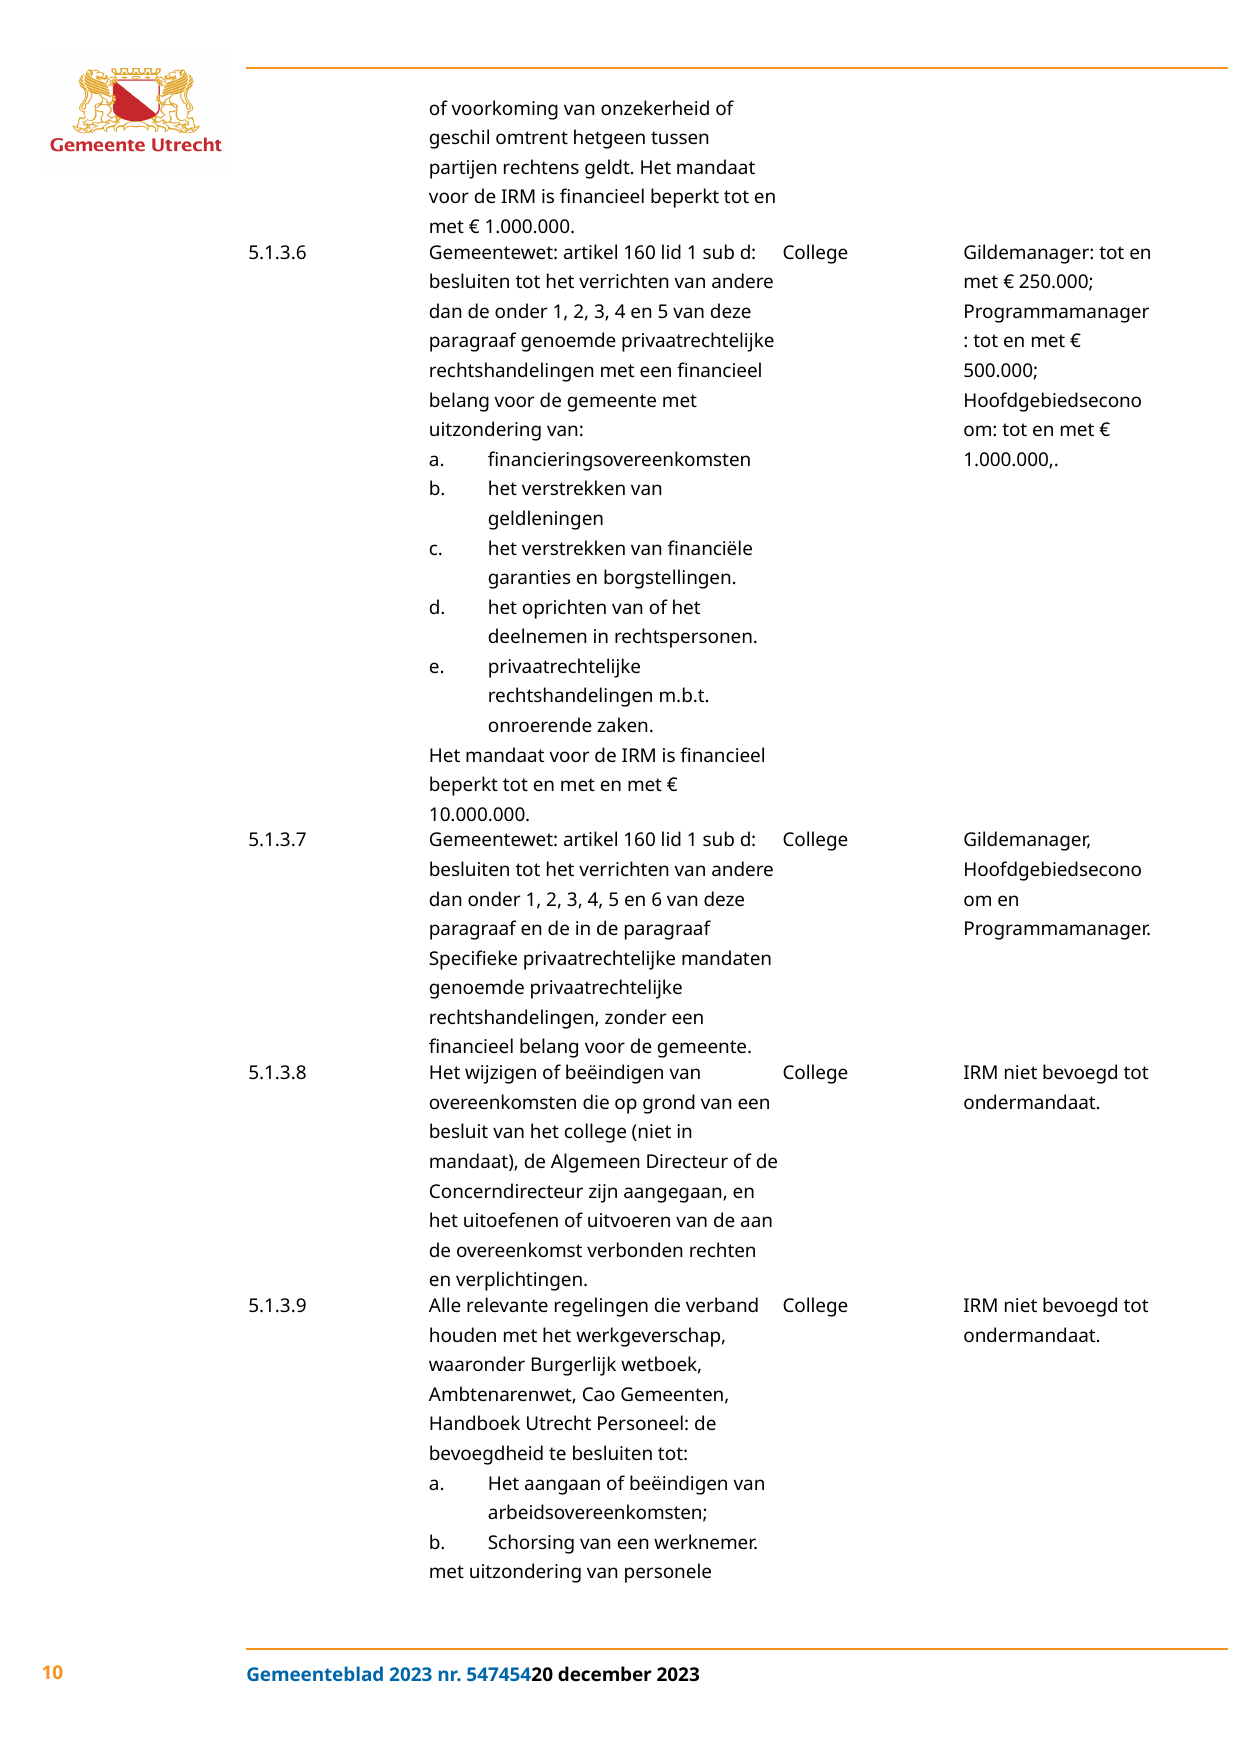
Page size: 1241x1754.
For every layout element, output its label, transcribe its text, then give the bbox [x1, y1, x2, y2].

table_cell College [782, 239, 963, 827]
table_cell 5.1.3.6 [248, 239, 429, 827]
table_cell Gildemanager, Hoofdgebiedseconoom en Programmamanager. [963, 827, 1152, 1059]
table_cell [782, 95, 963, 239]
table_cell College [782, 1060, 963, 1292]
picture [41, 47, 231, 172]
table_cell 5.1.3.9 [248, 1292, 429, 1584]
table_cell 5.1.3.8 [248, 1060, 429, 1292]
table_cell IRM niet bevoegd tot ondermandaat. [963, 1060, 1152, 1292]
table_cell of voorkoming van onzekerheid of geschil omtrent hetgeen tussen partijen rechtens geldt. Het mandaat voor de IRM is financieel beperkt tot en met € 1.000.000. [429, 95, 782, 239]
table_cell College [782, 1292, 963, 1584]
table_cell College [782, 827, 963, 1059]
table_cell [963, 95, 1152, 239]
table_cell Alle relevante regelingen die verband houden met het werkgeverschap, waaronder Burgerlijk wetboek, Ambtenarenwet, Cao Gemeenten, Handboek Utrecht Personeel: de bevoegdheid te besluiten tot: Het aangaan of beëindigen van arbeidsovereenkomsten; Schorsing van een werknemer. met uitzondering van personele [429, 1292, 782, 1584]
table_cell IRM niet bevoegd tot ondermandaat. [963, 1292, 1152, 1584]
table_cell Gildemanager: tot en met € 250.000; Programmamanager: tot en met € 500.000; Hoofdgebiedseconoom: tot en met € 1.000.000,. [963, 239, 1152, 827]
table_cell Gemeentewet: artikel 160 lid 1 sub d: besluiten tot het verrichten van andere dan de onder 1, 2, 3, 4 en 5 van deze paragraaf genoemde privaatrechtelijke rechtshandelingen met een financieel belang voor de gemeente met uitzondering van: financieringsovereenkomsten het verstrekken van geldleningen het verstrekken van financiële garanties en borgstellingen. het oprichten van of het deelnemen in rechtspersonen. privaatrechtelijke rechtshandelingen m.b.t. onroerende zaken. Het mandaat voor de IRM is financieel beperkt tot en met en met € 10.000.000. [429, 239, 782, 827]
table_cell 5.1.3.7 [248, 827, 429, 1059]
table_cell Het wijzigen of beëindigen van overeenkomsten die op grond van een besluit van het college (niet in mandaat), de Algemeen Directeur of de Concerndirecteur zijn aangegaan, en het uitoefenen of uitvoeren van de aan de overeenkomst verbonden rechten en verplichtingen. [429, 1060, 782, 1292]
table_cell Gemeentewet: artikel 160 lid 1 sub d: besluiten tot het verrichten van andere dan onder 1, 2, 3, 4, 5 en 6 van deze paragraaf en de in de paragraaf Specifieke privaatrechtelijke mandaten genoemde privaatrechtelijke rechtshandelingen, zonder een financieel belang voor de gemeente. [429, 827, 782, 1059]
table_cell [248, 95, 429, 239]
